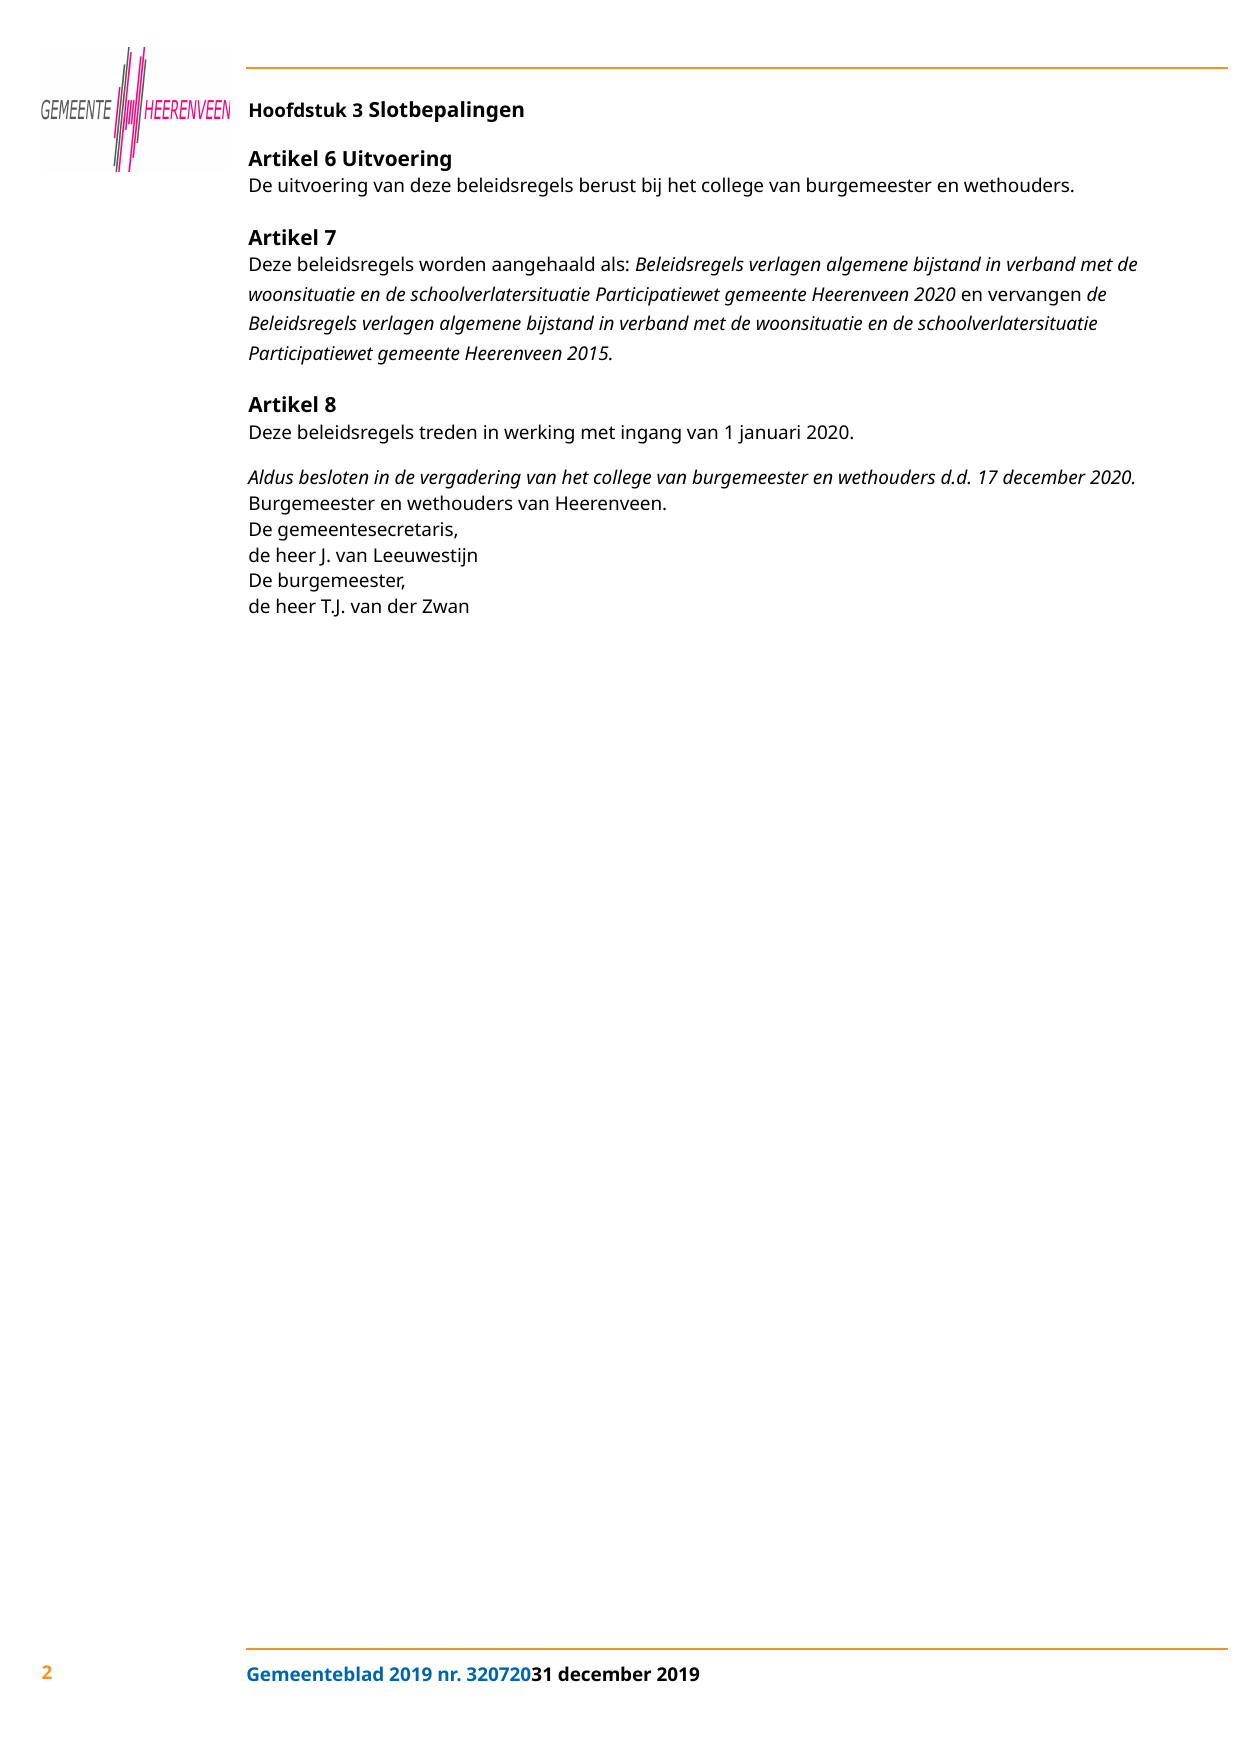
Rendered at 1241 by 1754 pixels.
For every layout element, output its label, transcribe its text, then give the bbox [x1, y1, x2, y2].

text de heer T.J. van der Zwan [248, 593, 1152, 619]
text Artikel 8 [248, 391, 1152, 419]
text Artikel 6 Uitvoering [248, 144, 1152, 172]
text Burgemeester en wethouders van Heerenveen. [248, 490, 1152, 516]
text Deze beleidsregels treden in werking met ingang van 1 januari 2020. [248, 419, 1152, 445]
text De burgemeester, [248, 567, 1152, 593]
text Aldus besloten in de vergadering van het college van burgemeester en wethouders d.d. 17 december 2020. [248, 464, 1152, 490]
text Artikel 7 [248, 223, 1152, 251]
text Hoofdstuk 3 Slotbepalingen [248, 95, 1152, 123]
text De gemeentesecretaris, [248, 516, 1152, 542]
text Deze beleidsregels worden aangehaald als: Beleidsregels verlagen algemene bijstand in verband met de woonsituatie en de schoolverlatersituatie Participatiewet gemeente Heerenveen 2020 en vervangen de Beleidsregels verlagen algemene bijstand in verband met de woonsituatie en de schoolverlatersituatie Participatiewet gemeente Heerenveen 2015. [248, 251, 1152, 366]
picture [41, 47, 231, 172]
text De uitvoering van deze beleidsregels berust bij het college van burgemeester en wethouders. [248, 172, 1152, 198]
text de heer J. van Leeuwestijn [248, 542, 1152, 567]
